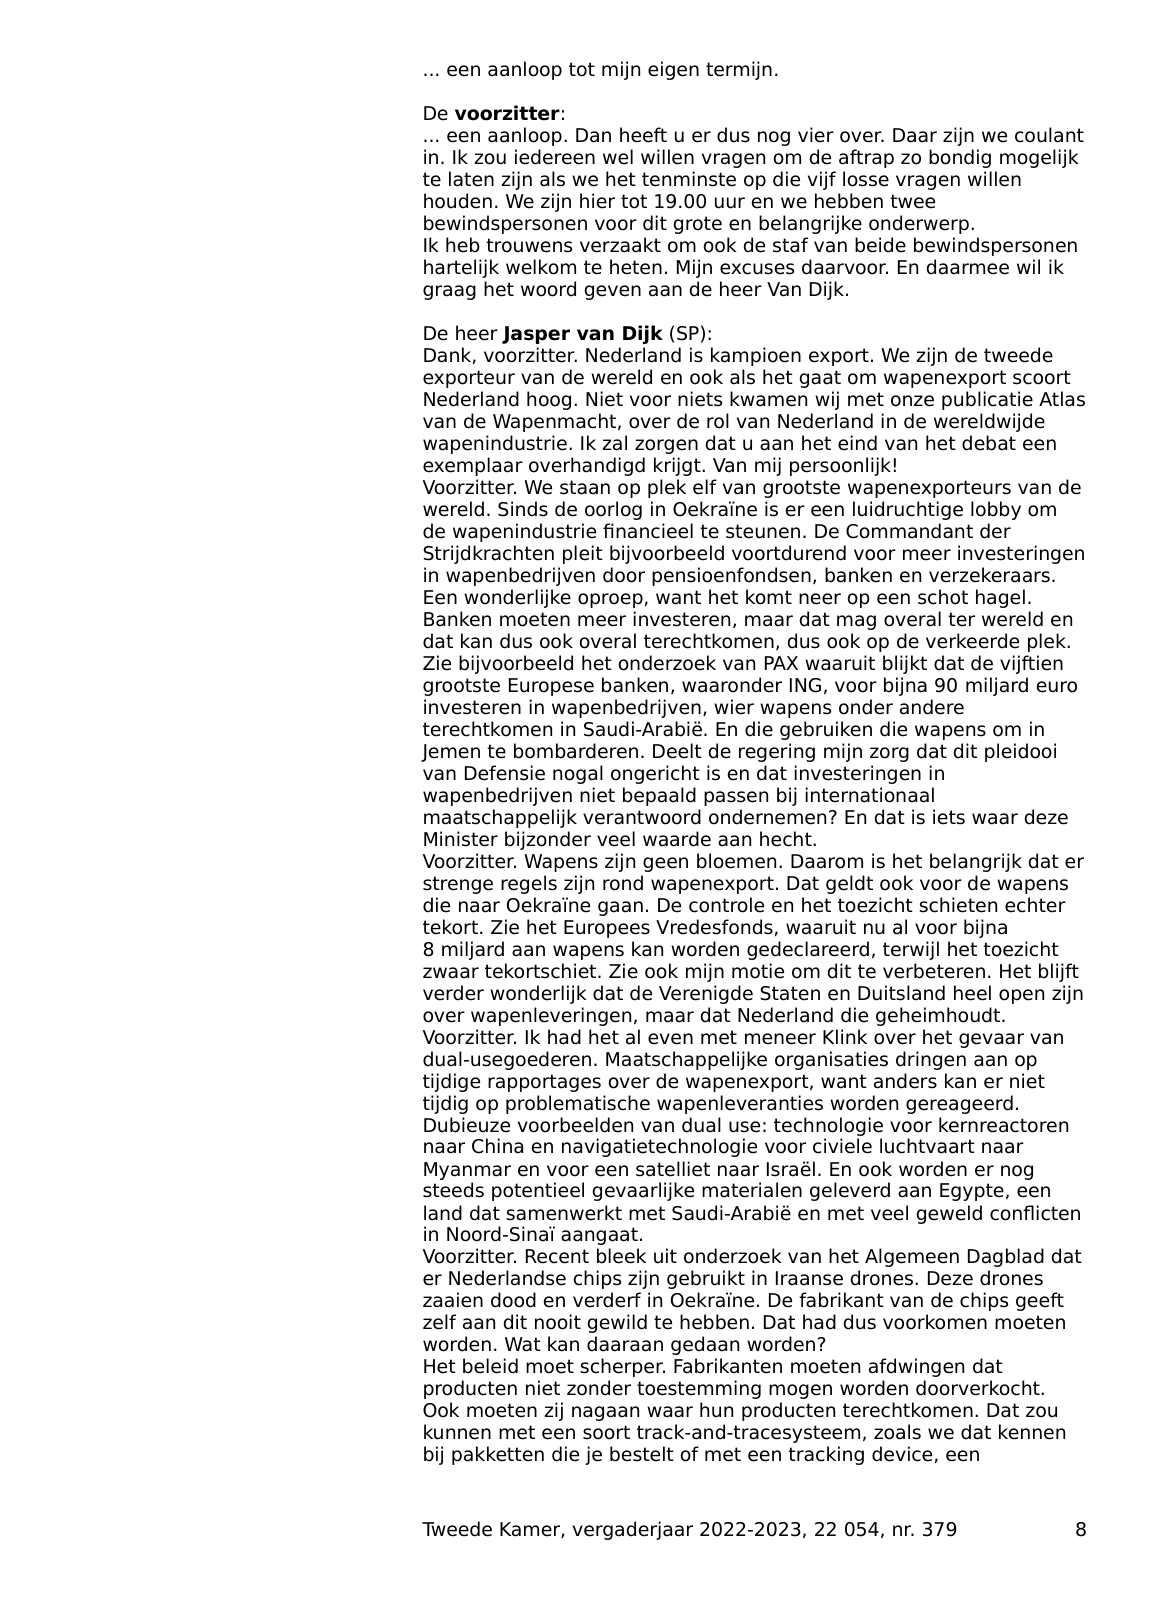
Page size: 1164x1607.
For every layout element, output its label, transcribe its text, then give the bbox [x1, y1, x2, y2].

text Het beleid moet scherper. Fabrikanten moeten afdwingen dat producten niet zonder toestemming mogen worden doorverkocht. Ook moeten zij nagaan waar hun producten terechtkomen. Dat zou kunnen met een soort track-and-tracesysteem, zoals we dat kennen bij pakketten die je bestelt of met een tracking device, een [422, 1356, 1087, 1466]
text Voorzitter. Recent bleek uit onderzoek van het Algemeen Dagblad dat er Nederlandse chips zijn gebruikt in Iraanse drones. Deze drones zaaien dood en verderf in Oekraïne. De fabrikant van de chips geeft zelf aan dit nooit gewild te hebben. Dat had dus voorkomen moeten worden. Wat kan daaraan gedaan worden? [422, 1246, 1087, 1356]
text De voorzitter: [422, 103, 1087, 125]
text Voorzitter. We staan op plek elf van grootste wapenexporteurs van de wereld. Sinds de oorlog in Oekraïne is er een luidruchtige lobby om de wapenindustrie financieel te steunen. De Commandant der Strijdkrachten pleit bijvoorbeeld voortdurend voor meer investeringen in wapenbedrijven door pensioenfondsen, banken en verzekeraars. Een wonderlijke oproep, want het komt neer op een schot hagel. Banken moeten meer investeren, maar dat mag overal ter wereld en dat kan dus ook overal terechtkomen, dus ook op de verkeerde plek. Zie bijvoorbeeld het onderzoek van PAX waaruit blijkt dat de vijftien grootste Europese banken, waaronder ING, voor bijna 90 miljard euro investeren in wapenbedrijven, wier wapens onder andere terechtkomen in Saudi-Arabië. En die gebruiken die wapens om in Jemen te bombarderen. Deelt de regering mijn zorg dat dit pleidooi van Defensie nogal ongericht is en dat investeringen in wapenbedrijven niet bepaald passen bij internationaal maatschappelijk verantwoord ondernemen? En dat is iets waar deze Minister bijzonder veel waarde aan hecht. [422, 477, 1087, 851]
text De heer Jasper van Dijk (SP): [422, 323, 1087, 345]
text ... een aanloop tot mijn eigen termijn. [422, 59, 1087, 81]
text Ik heb trouwens verzaakt om ook de staf van beide bewindspersonen hartelijk welkom te heten. Mijn excuses daarvoor. En daarmee wil ik graag het woord geven aan de heer Van Dijk. [422, 235, 1087, 301]
text ... een aanloop. Dan heeft u er dus nog vier over. Daar zijn we coulant in. Ik zou iedereen wel willen vragen om de aftrap zo bondig mogelijk te laten zijn als we het tenminste op die vijf losse vragen willen houden. We zijn hier tot 19.00 uur en we hebben twee bewindspersonen voor dit grote en belangrijke onderwerp. [422, 125, 1087, 235]
text Dank, voorzitter. Nederland is kampioen export. We zijn de tweede exporteur van de wereld en ook als het gaat om wapenexport scoort Nederland hoog. Niet voor niets kwamen wij met onze publicatie Atlas van de Wapenmacht, over de rol van Nederland in de wereldwijde wapenindustrie. Ik zal zorgen dat u aan het eind van het debat een exemplaar overhandigd krijgt. Van mij persoonlijk! [422, 345, 1087, 477]
text Voorzitter. Wapens zijn geen bloemen. Daarom is het belangrijk dat er strenge regels zijn rond wapenexport. Dat geldt ook voor de wapens die naar Oekraïne gaan. De controle en het toezicht schieten echter tekort. Zie het Europees Vredesfonds, waaruit nu al voor bijna 8 miljard aan wapens kan worden gedeclareerd, terwijl het toezicht zwaar tekortschiet. Zie ook mijn motie om dit te verbeteren. Het blijft verder wonderlijk dat de Verenigde Staten en Duitsland heel open zijn over wapenleveringen, maar dat Nederland die geheimhoudt. [422, 851, 1087, 1027]
text Voorzitter. Ik had het al even met meneer Klink over het gevaar van dual-usegoederen. Maatschappelijke organisaties dringen aan op tijdige rapportages over de wapenexport, want anders kan er niet tijdig op problematische wapenleveranties worden gereageerd. Dubieuze voorbeelden van dual use: technologie voor kernreactoren naar China en navigatietechnologie voor civiele luchtvaart naar Myanmar en voor een satelliet naar Israël. En ook worden er nog steeds potentieel gevaarlijke materialen geleverd aan Egypte, een land dat samenwerkt met Saudi-Arabië en met veel geweld conflicten in Noord-Sinaï aangaat. [422, 1027, 1087, 1246]
